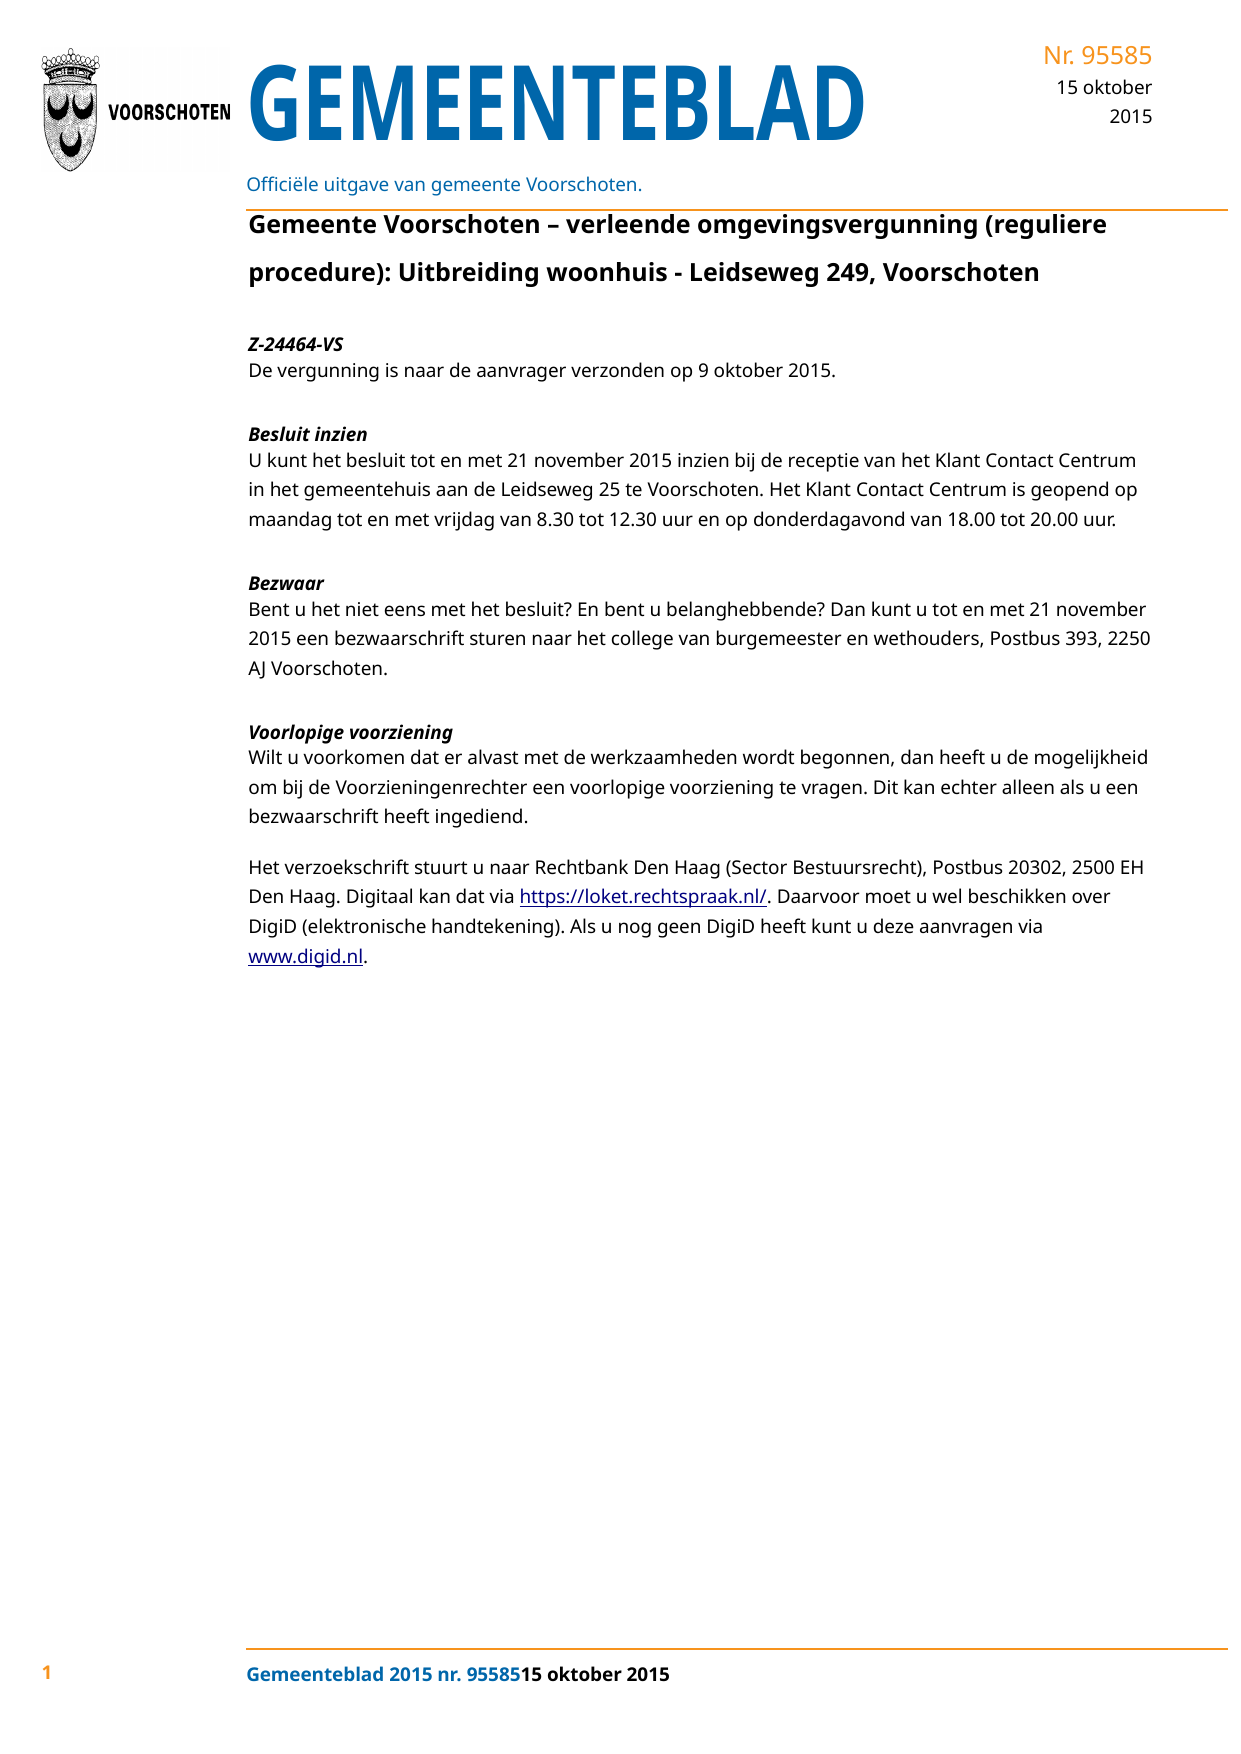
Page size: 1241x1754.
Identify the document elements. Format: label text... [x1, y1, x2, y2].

text De vergunning is naar de aanvrager verzonden op 9 oktober 2015. [248, 357, 1152, 383]
text Bezwaar [248, 570, 1152, 596]
text U kunt het besluit tot en met 21 november 2015 inzien bij de receptie van het Klant Contact Centrum in het gemeentehuis aan de Leidseweg 25 te Voorschoten. Het Klant Contact Centrum is geopend op maandag tot en met vrijdag van 8.30 tot 12.30 uur en op donderdagavond van 18.00 tot 20.00 uur. [248, 447, 1152, 532]
text Het verzoekschrift stuurt u naar Rechtbank Den Haag (Sector Bestuursrecht), Postbus 20302, 2500 EH Den Haag. Digitaal kan dat via https://loket.rechtspraak.nl/. Daarvoor moet u wel beschikken over DigiD (elektronische handtekening). Als u nog geen DigiD heeft kunt u deze aanvragen via www.digid.nl. [248, 854, 1152, 969]
text Gemeente Voorschoten – verleende omgevingsvergunning (reguliere procedure): Uitbreiding woonhuis - Leidseweg 249, Voorschoten [248, 211, 1152, 288]
picture [41, 47, 231, 172]
text Bent u het niet eens met het besluit? En bent u belanghebbende? Dan kunt u tot en met 21 november 2015 een bezwaarschrift sturen naar het college van burgemeester en wethouders, Postbus 393, 2250 AJ Voorschoten. [248, 596, 1152, 681]
text Z-24464-VS [248, 331, 1152, 357]
text Besluit inzien [248, 421, 1152, 447]
text Wilt u voorkomen dat er alvast met de werkzaamheden wordt begonnen, dan heeft u de mogelijkheid om bij de Voorzieningenrechter een voorlopige voorziening te vragen. Dit kan echter alleen als u een bezwaarschrift heeft ingediend. [248, 744, 1152, 829]
text Voorlopige voorziening [248, 719, 1152, 744]
